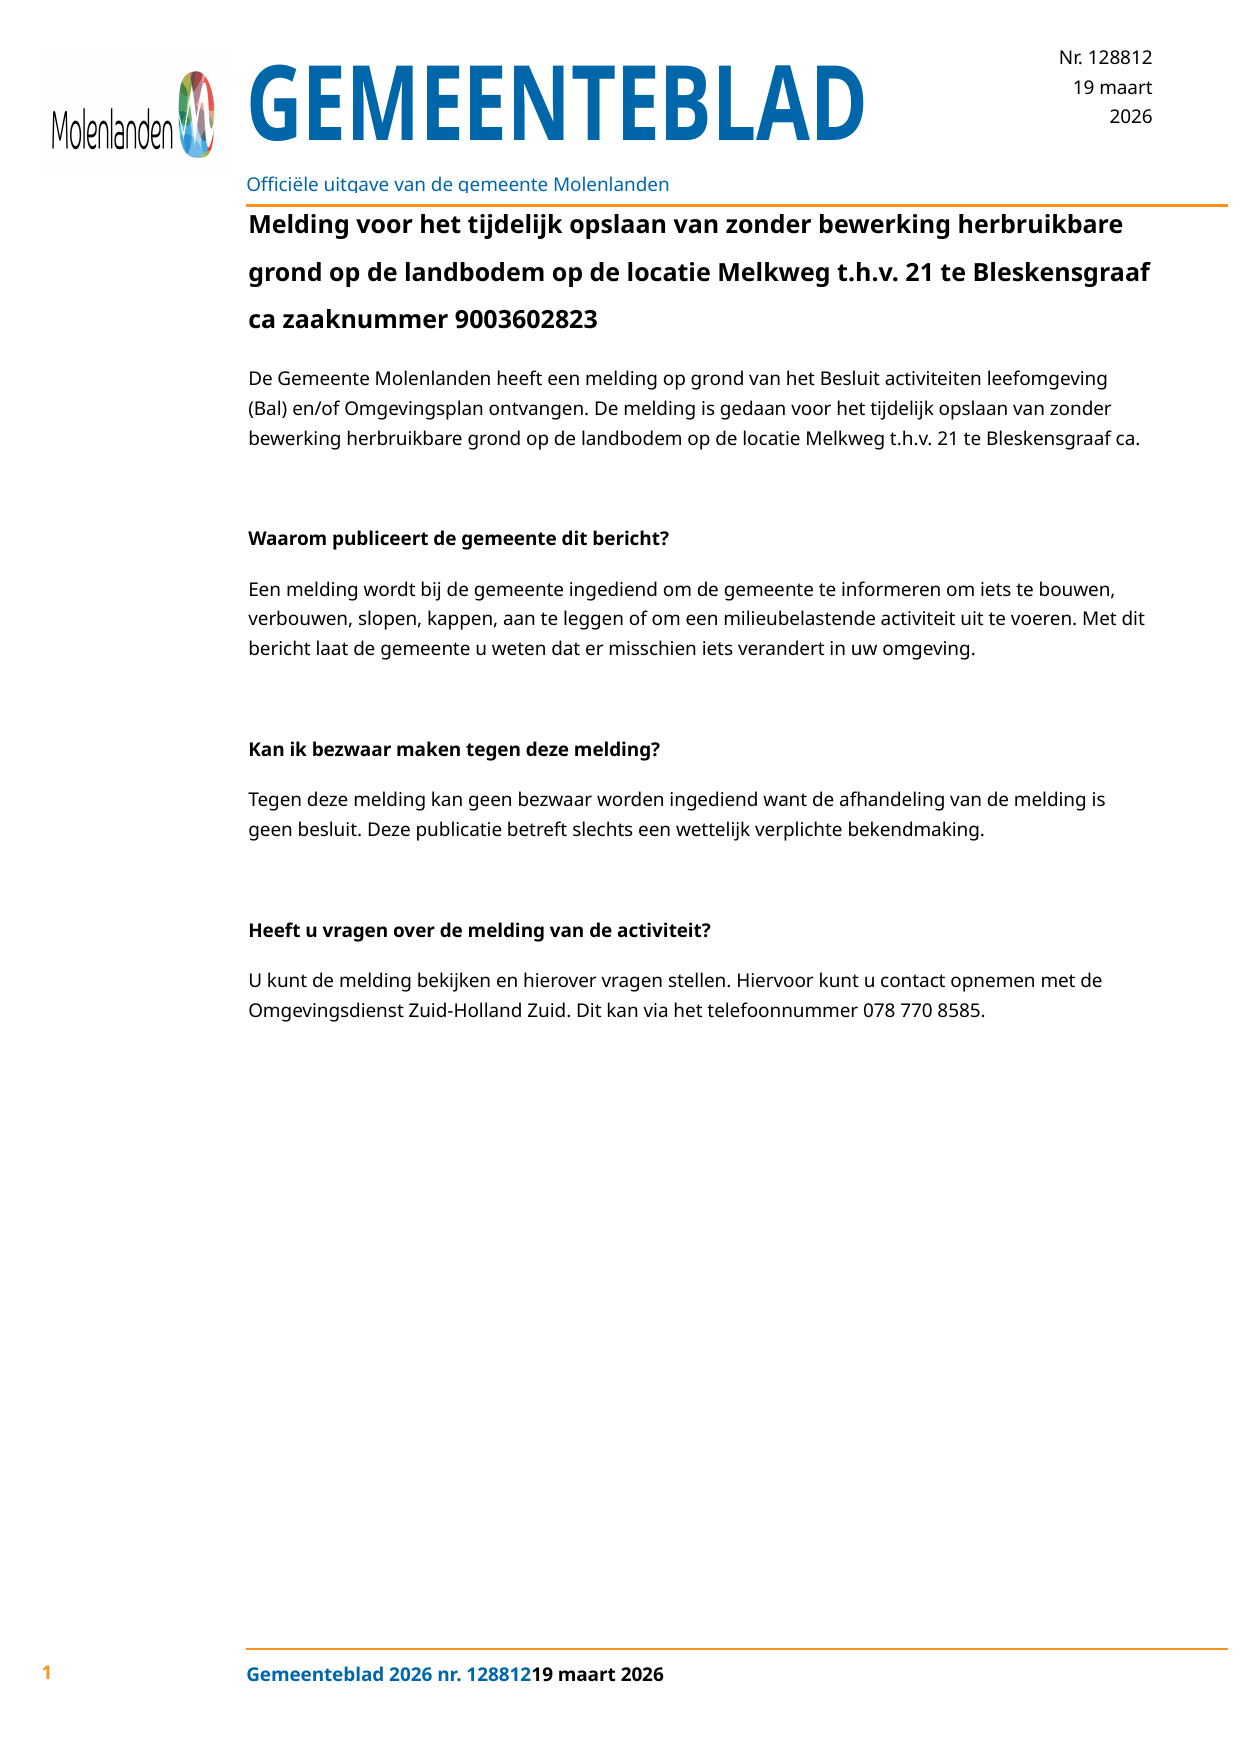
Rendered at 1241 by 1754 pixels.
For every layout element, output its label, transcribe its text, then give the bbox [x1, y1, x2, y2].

text Waarom publiceert de gemeente dit bericht? [248, 526, 1152, 551]
text Heeft u vragen over de melding van de activiteit? [248, 917, 1152, 942]
text U kunt de melding bekijken en hierover vragen stellen. Hiervoor kunt u contact opnemen met de Omgevingsdienst Zuid-Holland Zuid. Dit kan via het telefoonnummer 078 770 8585. [248, 967, 1152, 1022]
picture [41, 47, 231, 172]
text Kan ik bezwaar maken tegen deze melding? [248, 736, 1152, 762]
text Een melding wordt bij de gemeente ingediend om de gemeente te informeren om iets te bouwen, verbouwen, slopen, kappen, aan te leggen of om een milieubelastende activiteit uit te voeren. Met dit bericht laat de gemeente u weten dat er misschien iets verandert in uw omgeving. [248, 576, 1152, 661]
text De Gemeente Molenlanden heeft een melding op grond van het Besluit activiteiten leefomgeving (Bal) en/of Omgevingsplan ontvangen. De melding is gedaan voor het tijdelijk opslaan van zonder bewerking herbruikbare grond op de landbodem op de locatie Melkweg t.h.v. 21 te Bleskensgraaf ca. [248, 366, 1152, 450]
text Melding voor het tijdelijk opslaan van zonder bewerking herbruikbare grond op de landbodem op de locatie Melkweg t.h.v. 21 te Bleskensgraaf ca zaaknummer 9003602823 [248, 207, 1152, 336]
text Tegen deze melding kan geen bezwaar worden ingediend want de afhandeling van de melding is geen besluit. Deze publicatie betreft slechts een wettelijk verplichte bekendmaking. [248, 786, 1152, 842]
